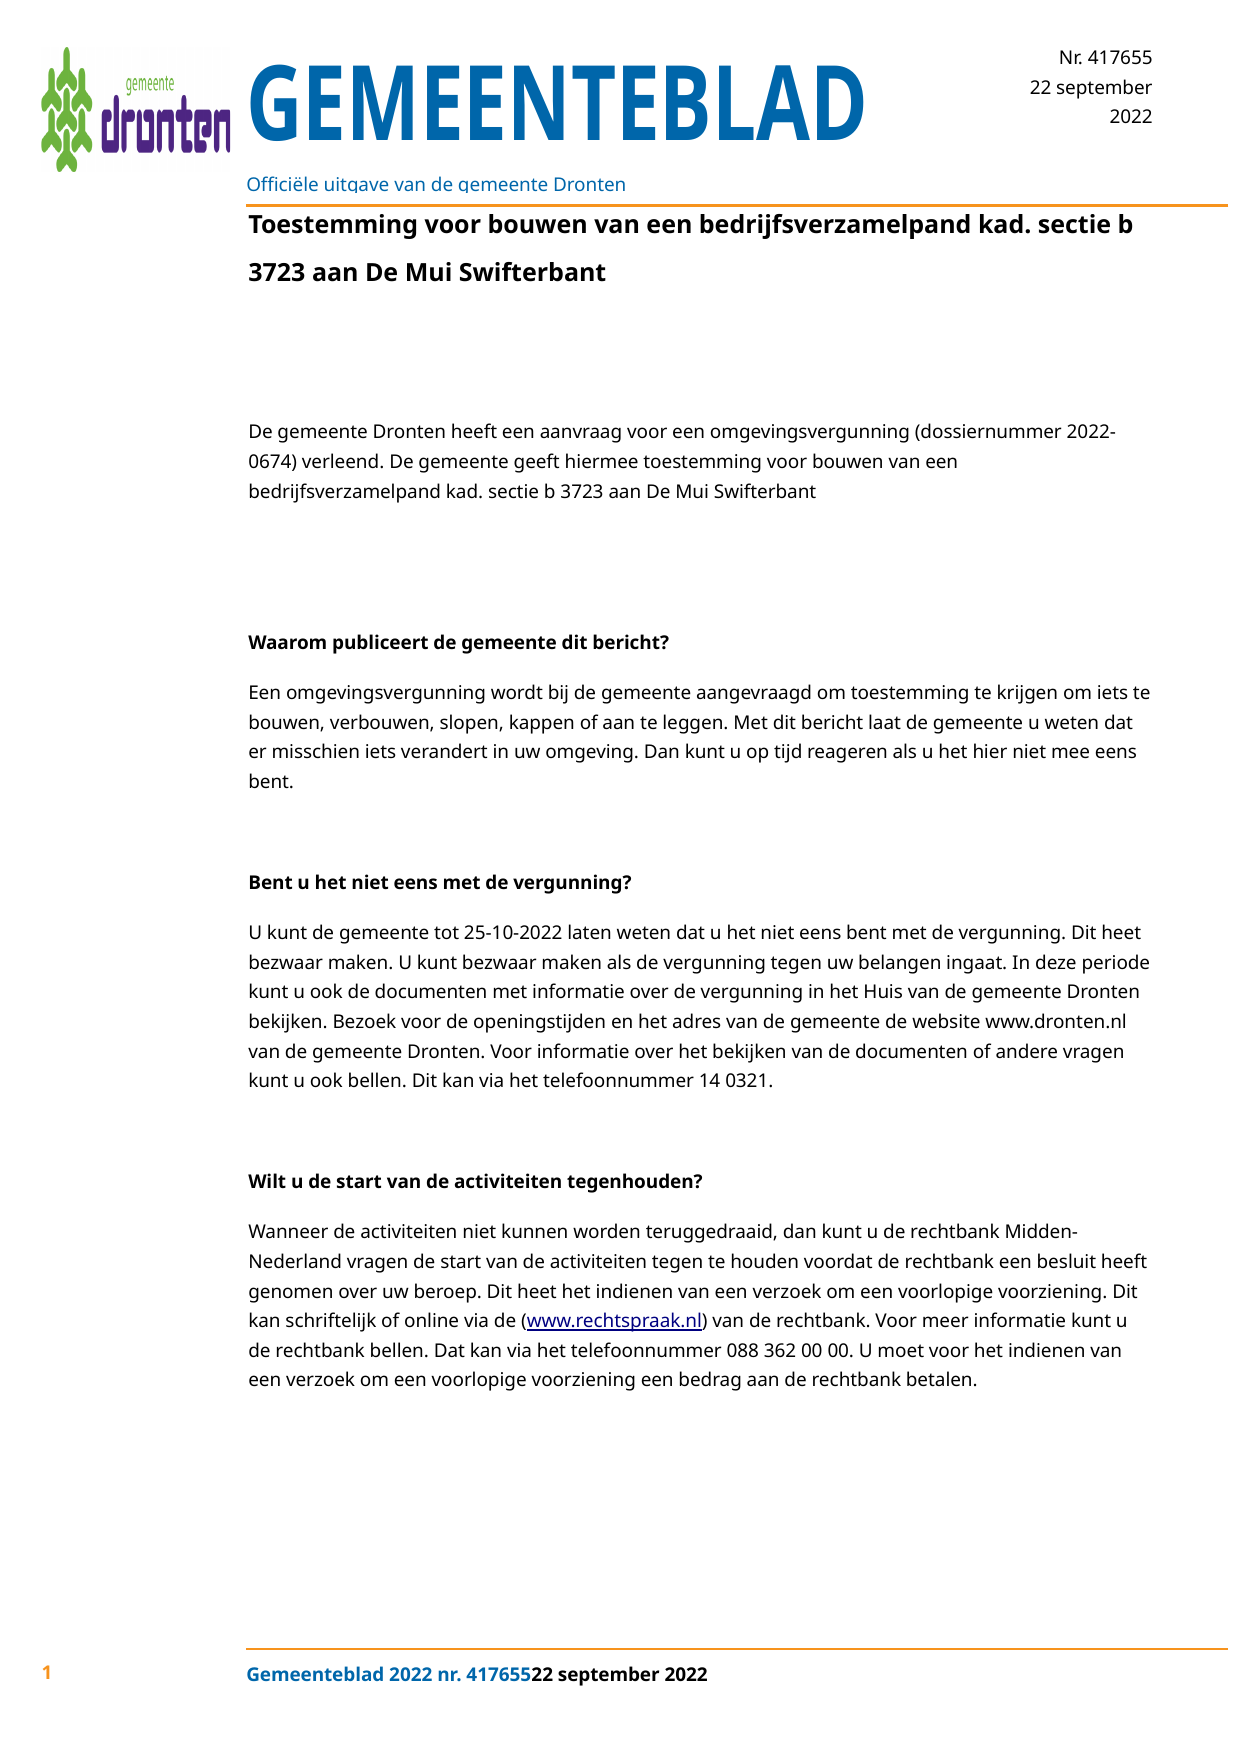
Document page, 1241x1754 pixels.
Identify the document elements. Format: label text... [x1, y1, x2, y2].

text Wanneer de activiteiten niet kunnen worden teruggedraaid, dan kunt u de rechtbank Midden-Nederland vragen de start van de activiteiten tegen te houden voordat de rechtbank een besluit heeft genomen over uw beroep. Dit heet het indienen van een verzoek om een voorlopige voorziening. Dit kan schriftelijk of online via de (www.rechtspraak.nl) van de rechtbank. Voor meer informatie kunt u de rechtbank bellen. Dat kan via het telefoonnummer 088 362 00 00. U moet voor het indienen van een verzoek om een voorlopige voorziening een bedrag aan de rechtbank betalen. [248, 1219, 1152, 1392]
text Wilt u de start van de activiteiten tegenhouden? [248, 1168, 1152, 1194]
text Bent u het niet eens met de vergunning? [248, 869, 1152, 895]
picture [41, 47, 231, 172]
text Toestemming voor bouwen van een bedrijfsverzamelpand kad. sectie b 3723 aan De Mui Swifterbant [248, 207, 1152, 288]
text Een omgevingsvergunning wordt bij de gemeente aangevraagd om toestemming te krijgen om iets te bouwen, verbouwen, slopen, kappen of aan te leggen. Met dit bericht laat de gemeente u weten dat er misschien iets verandert in uw omgeving. Dan kunt u op tijd reageren als u het hier niet mee eens bent. [248, 679, 1152, 794]
text Waarom publiceert de gemeente dit bericht? [248, 629, 1152, 655]
text U kunt de gemeente tot 25-10-2022 laten weten dat u het niet eens bent met de vergunning. Dit heet bezwaar maken. U kunt bezwaar maken als de vergunning tegen uw belangen ingaat. In deze periode kunt u ook de documenten met informatie over de vergunning in het Huis van de gemeente Dronten bekijken. Bezoek voor de openingstijden en het adres van de gemeente de website www.dronten.nl van de gemeente Dronten. Voor informatie over het bekijken van de documenten of andere vragen kunt u ook bellen. Dit kan via het telefoonnummer 14 0321. [248, 919, 1152, 1093]
text De gemeente Dronten heeft een aanvraag voor een omgevingsvergunning (dossiernummer 2022-0674) verleend. De gemeente geeft hiermee toestemming voor bouwen van een bedrijfsverzamelpand kad. sectie b 3723 aan De Mui Swifterbant [248, 419, 1152, 504]
